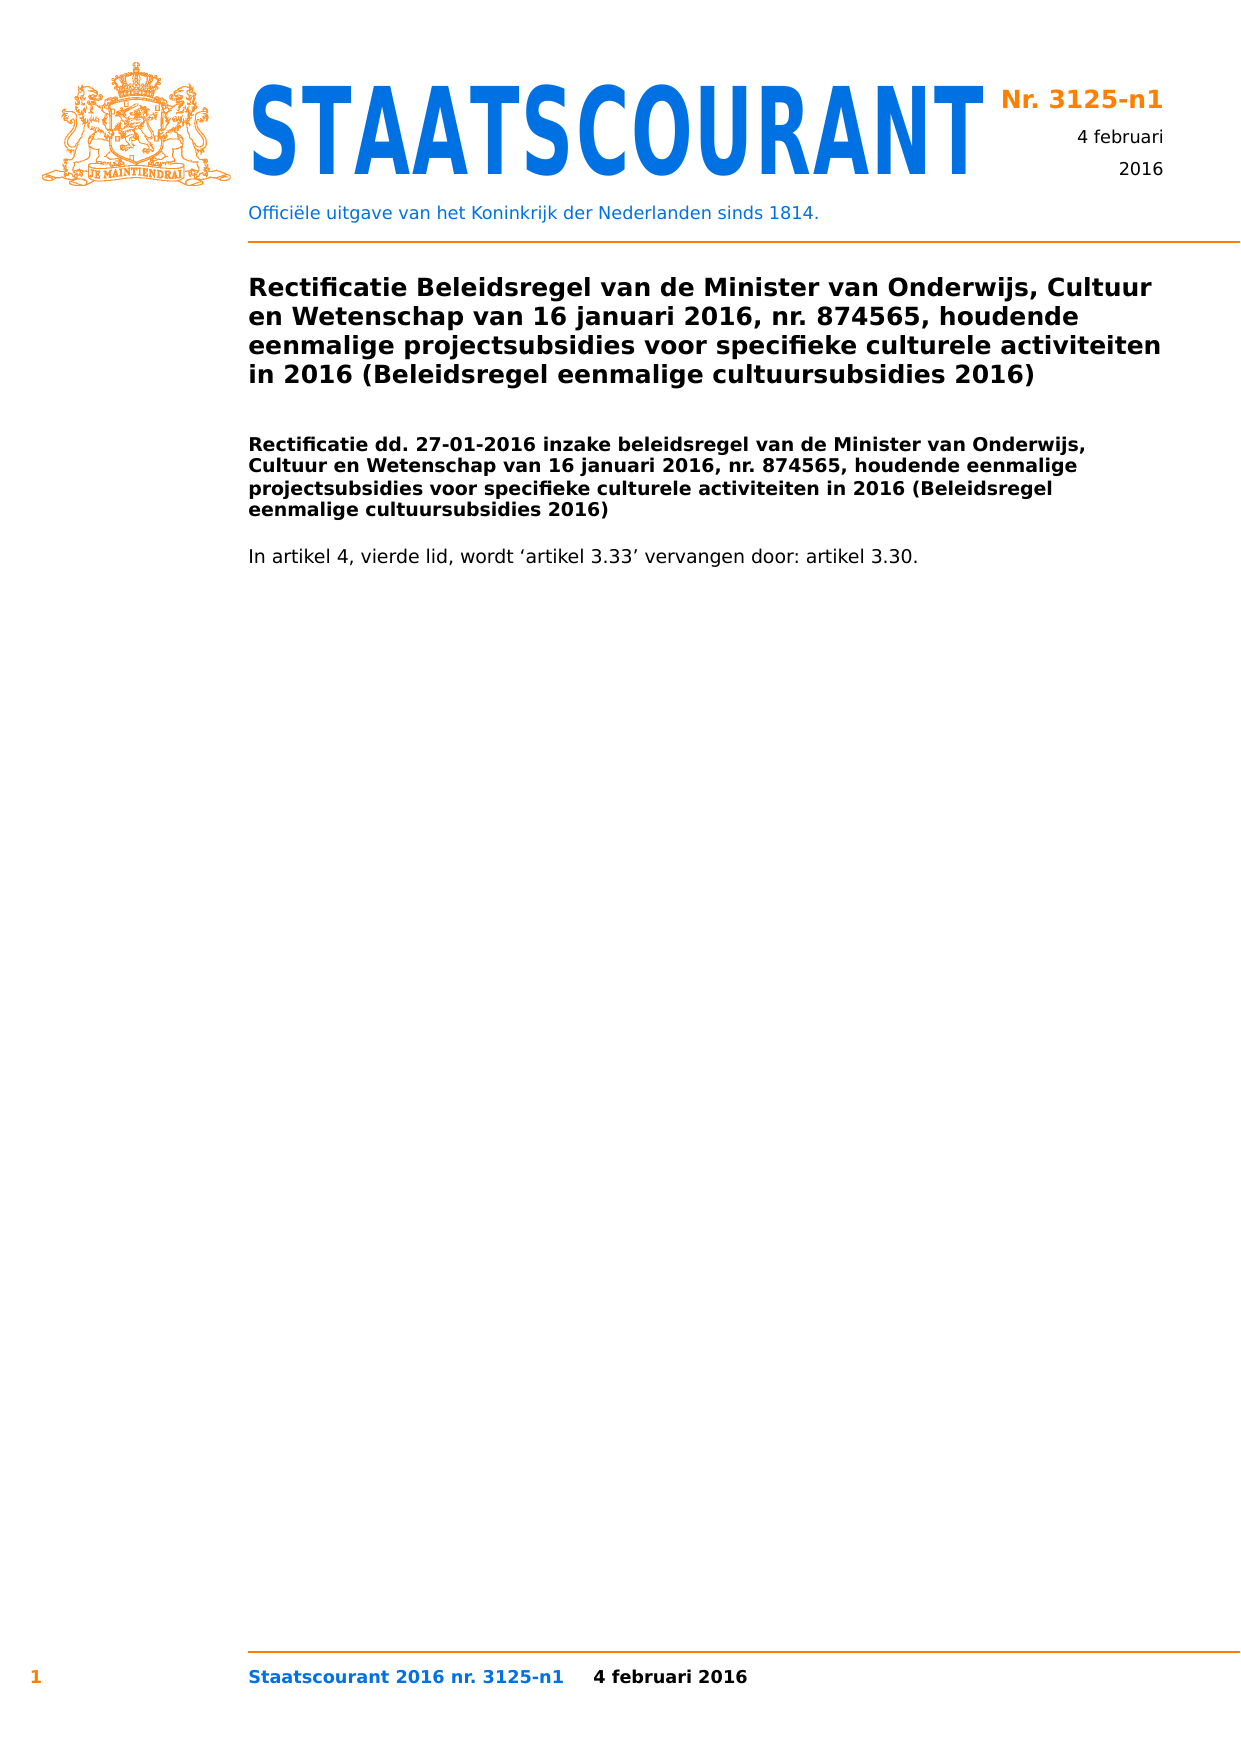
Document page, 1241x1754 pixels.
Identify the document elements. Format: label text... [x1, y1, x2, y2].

table_header Nr. 3125-n1 [998, 62, 1240, 121]
table_header STAATSCOURANT [248, 62, 998, 203]
table_cell Officiële uitgave van het Koninkrijk der Nederlanden sinds 1814. [248, 203, 1240, 241]
subtitle Rectificatie dd. 27-01-2016 inzake beleidsregel van de Minister van Onderwijs, Cultuur en Wetenschap van 16 januari 2016, nr. 874565, houdende eenmalige projectsubsidies voor specifieke culturele activiteiten in 2016 (Beleidsregel eenmalige cultuursubsidies 2016) [248, 433, 1163, 521]
text In artikel 4, vierde lid, wordt ‘artikel 3.33’ vervangen door: artikel 3.30. [248, 546, 1163, 568]
table_cell 2016 [998, 153, 1240, 203]
table_cell 4 februari [998, 121, 1240, 153]
subtitle Rectificatie Beleidsregel van de Minister van Onderwijs, Cultuur en Wetenschap van 16 januari 2016, nr. 874565, houdende eenmalige projectsubsidies voor specifieke culturele activiteiten in 2016 (Beleidsregel eenmalige cultuursubsidies 2016) [248, 273, 1163, 390]
table_header [25, 62, 248, 241]
picture [41, 62, 231, 186]
